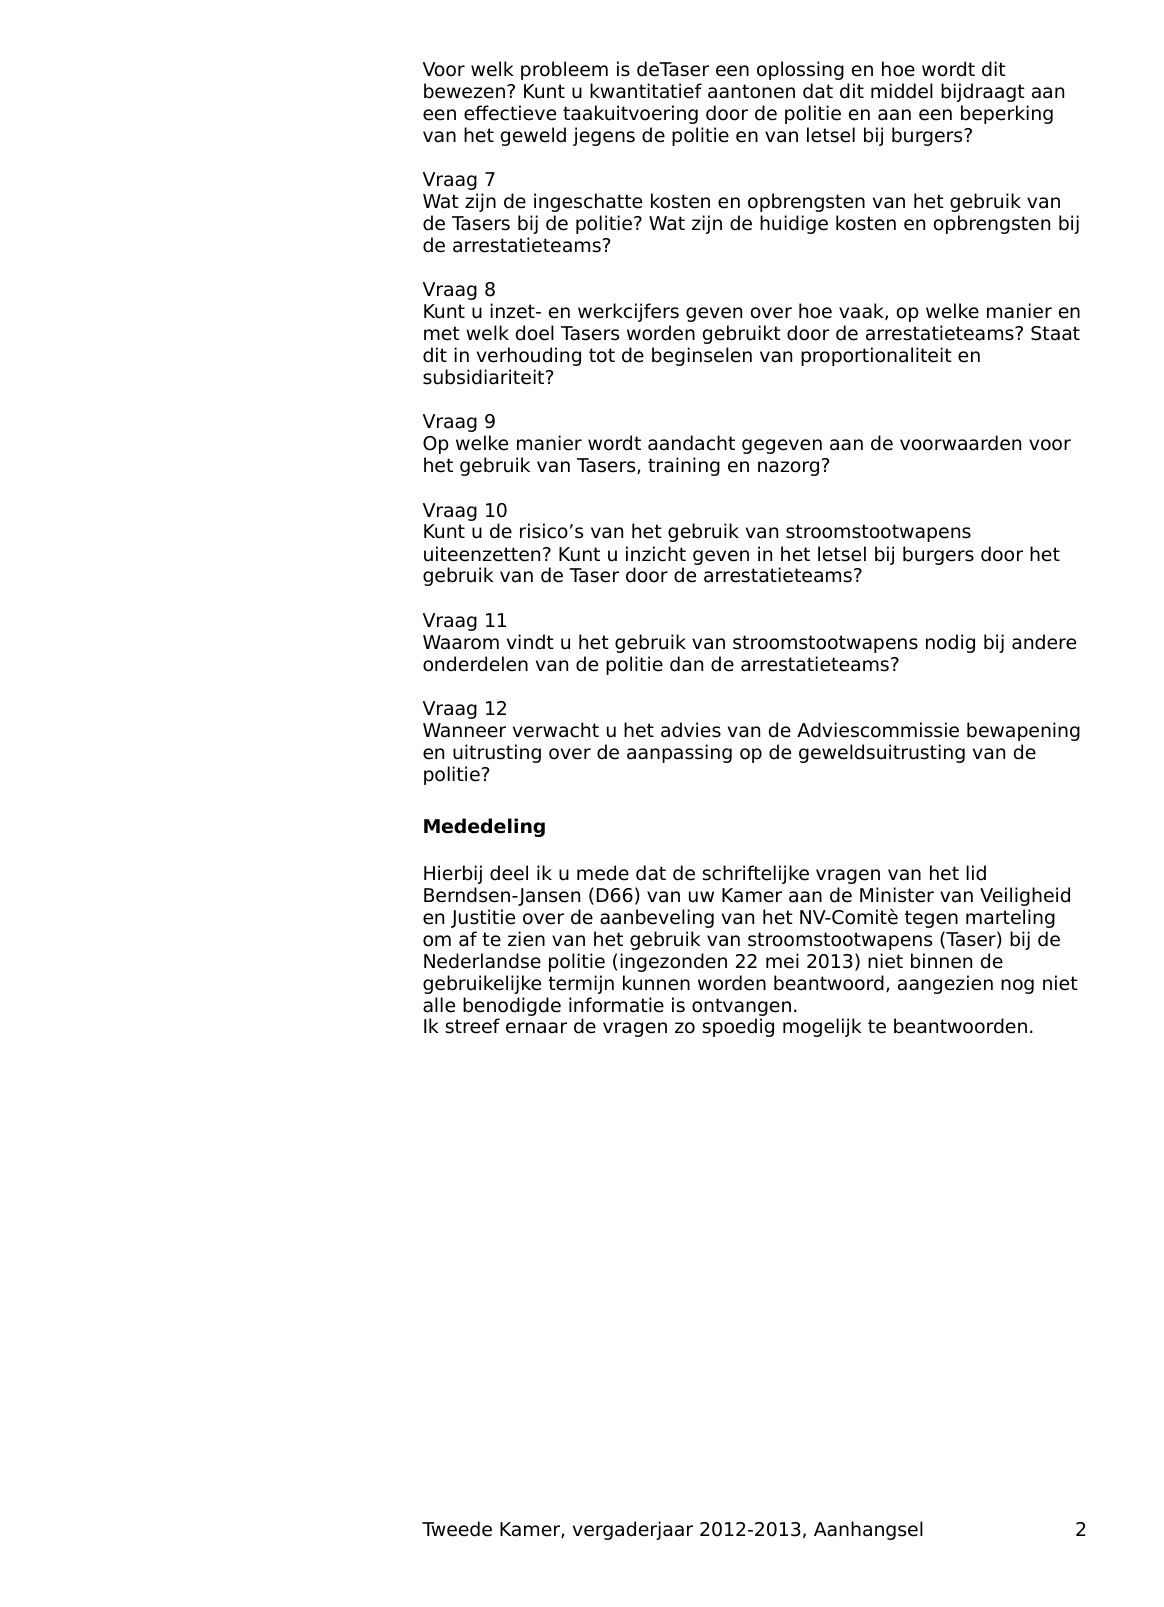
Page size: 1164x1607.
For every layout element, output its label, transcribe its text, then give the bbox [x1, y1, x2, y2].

text Vraag 7 [422, 169, 1087, 191]
text Wanneer verwacht u het advies van de Adviescommissie bewapening en uitrusting over de aanpassing op de geweldsuitrusting van de politie? [422, 720, 1087, 786]
text Op welke manier wordt aandacht gegeven aan de voorwaarden voor het gebruik van Tasers, training en nazorg? [422, 433, 1087, 477]
text Wat zijn de ingeschatte kosten en opbrengsten van het gebruik van de Tasers bij de politie? Wat zijn de huidige kosten en opbrengsten bij de arrestatieteams? [422, 191, 1087, 257]
text Ik streef ernaar de vragen zo spoedig mogelijk te beantwoorden. [422, 1016, 1087, 1038]
text Kunt u inzet- en werkcijfers geven over hoe vaak, op welke manier en met welk doel Tasers worden gebruikt door de arrestatieteams? Staat dit in verhouding tot de beginselen van proportionaliteit en subsidiariteit? [422, 301, 1087, 389]
text Waarom vindt u het gebruik van stroomstootwapens nodig bij andere onderdelen van de politie dan de arrestatieteams? [422, 632, 1087, 676]
text Vraag 12 [422, 698, 1087, 720]
text Vraag 11 [422, 609, 1087, 632]
text Hierbij deel ik u mede dat de schriftelijke vragen van het lid Berndsen-Jansen (D66) van uw Kamer aan de Minister van Veiligheid en Justitie over de aanbeveling van het NV-Comitè tegen marteling om af te zien van het gebruik van stroomstootwapens (Taser) bij de Nederlandse politie (ingezonden 22 mei 2013) niet binnen de gebruikelijke termijn kunnen worden beantwoord, aangezien nog niet alle benodigde informatie is ontvangen. [422, 863, 1087, 1016]
text Vraag 9 [422, 411, 1087, 433]
text Vraag 10 [422, 499, 1087, 521]
subtitle Mededeling [422, 816, 1087, 838]
text Vraag 8 [422, 279, 1087, 301]
text Kunt u de risico’s van het gebruik van stroomstootwapens uiteenzetten? Kunt u inzicht geven in het letsel bij burgers door het gebruik van de Taser door de arrestatieteams? [422, 521, 1087, 587]
text Voor welk probleem is deTaser een oplossing en hoe wordt dit bewezen? Kunt u kwantitatief aantonen dat dit middel bijdraagt aan een effectieve taakuitvoering door de politie en aan een beperking van het geweld jegens de politie en van letsel bij burgers? [422, 59, 1087, 147]
